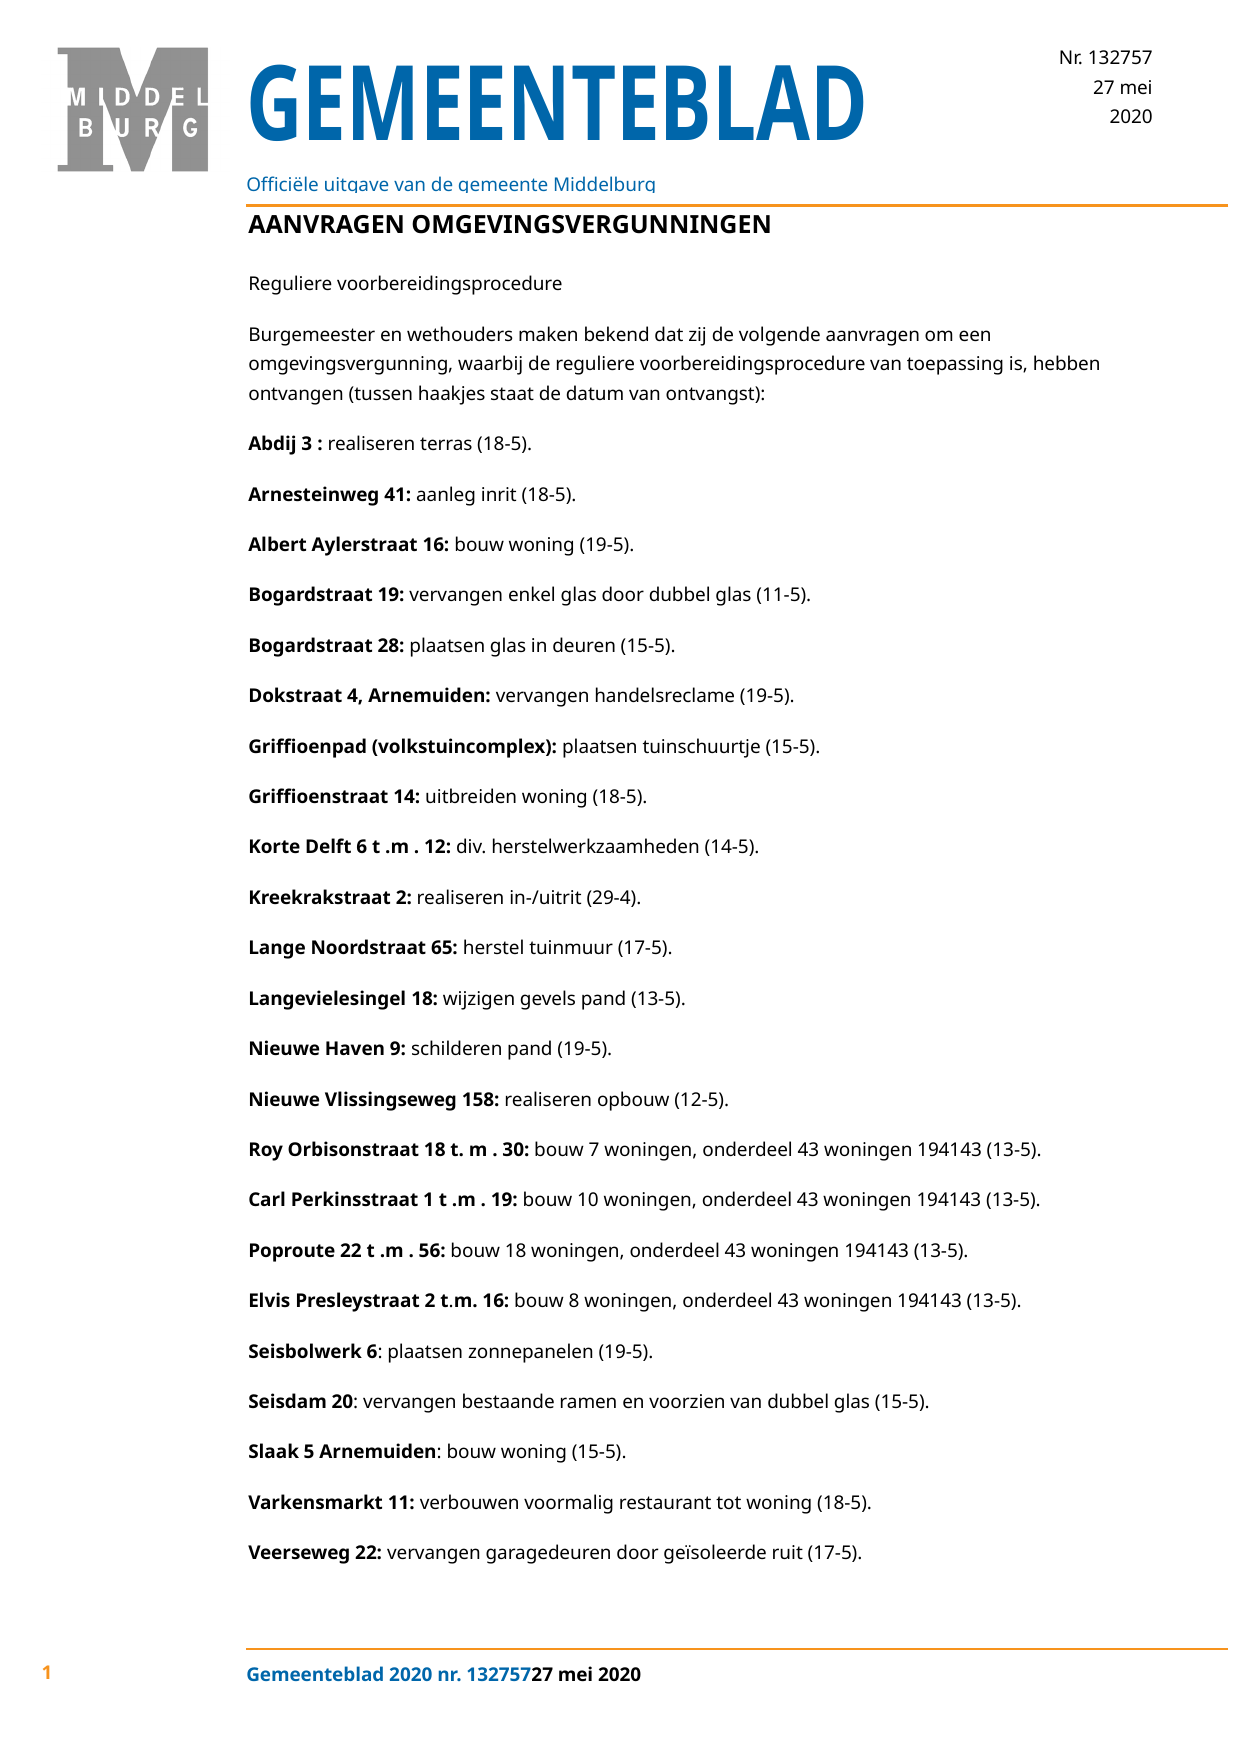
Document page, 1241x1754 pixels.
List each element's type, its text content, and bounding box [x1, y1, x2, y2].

text Langevielesingel 18: wijzigen gevels pand (13-5). [248, 985, 1152, 1011]
text Roy Orbisonstraat 18 t. m . 30: bouw 7 woningen, onderdeel 43 woningen 194143 (13-5). [248, 1136, 1152, 1162]
text Varkensmarkt 11: verbouwen voormalig restaurant tot woning (18-5). [248, 1489, 1152, 1515]
text Nieuwe Haven 9: schilderen pand (19-5). [248, 1035, 1152, 1061]
text Abdij 3 : realiseren terras (18-5). [248, 430, 1152, 456]
text Seisbolwerk 6: plaatsen zonnepanelen (19-5). [248, 1338, 1152, 1363]
text Arnesteinweg 41: aanleg inrit (18-5). [248, 481, 1152, 506]
text Reguliere voorbereidingsprocedure [248, 270, 1152, 296]
text Albert Aylerstraat 16: bouw woning (19-5). [248, 531, 1152, 557]
text Korte Delft 6 t .m . 12: div. herstelwerkzaamheden (14-5). [248, 834, 1152, 859]
picture [41, 47, 231, 172]
text Slaak 5 Arnemuiden: bouw woning (15-5). [248, 1439, 1152, 1464]
text Carl Perkinsstraat 1 t .m . 19: bouw 10 woningen, onderdeel 43 woningen 194143 (13-5). [248, 1187, 1152, 1212]
text Kreekrakstraat 2: realiseren in-/uitrit (29-4). [248, 884, 1152, 910]
text Veerseweg 22: vervangen garagedeuren door geïsoleerde ruit (17-5). [248, 1539, 1152, 1565]
text Poproute 22 t .m . 56: bouw 18 woningen, onderdeel 43 woningen 194143 (13-5). [248, 1237, 1152, 1263]
text Bogardstraat 28: plaatsen glas in deuren (15-5). [248, 632, 1152, 658]
text Dokstraat 4, Arnemuiden: vervangen handelsreclame (19-5). [248, 682, 1152, 708]
text Seisdam 20: vervangen bestaande ramen en voorzien van dubbel glas (15-5). [248, 1388, 1152, 1414]
text Nieuwe Vlissingseweg 158: realiseren opbouw (12-5). [248, 1086, 1152, 1111]
text Griffioenstraat 14: uitbreiden woning (18-5). [248, 783, 1152, 809]
text Bogardstraat 19: vervangen enkel glas door dubbel glas (11-5). [248, 582, 1152, 607]
text AANVRAGEN OMGEVINGSVERGUNNINGEN [248, 207, 1152, 241]
text Lange Noordstraat 65: herstel tuinmuur (17-5). [248, 934, 1152, 960]
text Burgemeester en wethouders maken bekend dat zij de volgende aanvragen om een omgevingsvergunning, waarbij de reguliere voorbereidingsprocedure van toepassing is, hebben ontvangen (tussen haakjes staat de datum van ontvangst): [248, 321, 1152, 406]
text Griffioenpad (volkstuincomplex): plaatsen tuinschuurtje (15-5). [248, 733, 1152, 758]
text Elvis Presleystraat 2 t.m. 16: bouw 8 woningen, onderdeel 43 woningen 194143 (13-5). [248, 1287, 1152, 1313]
